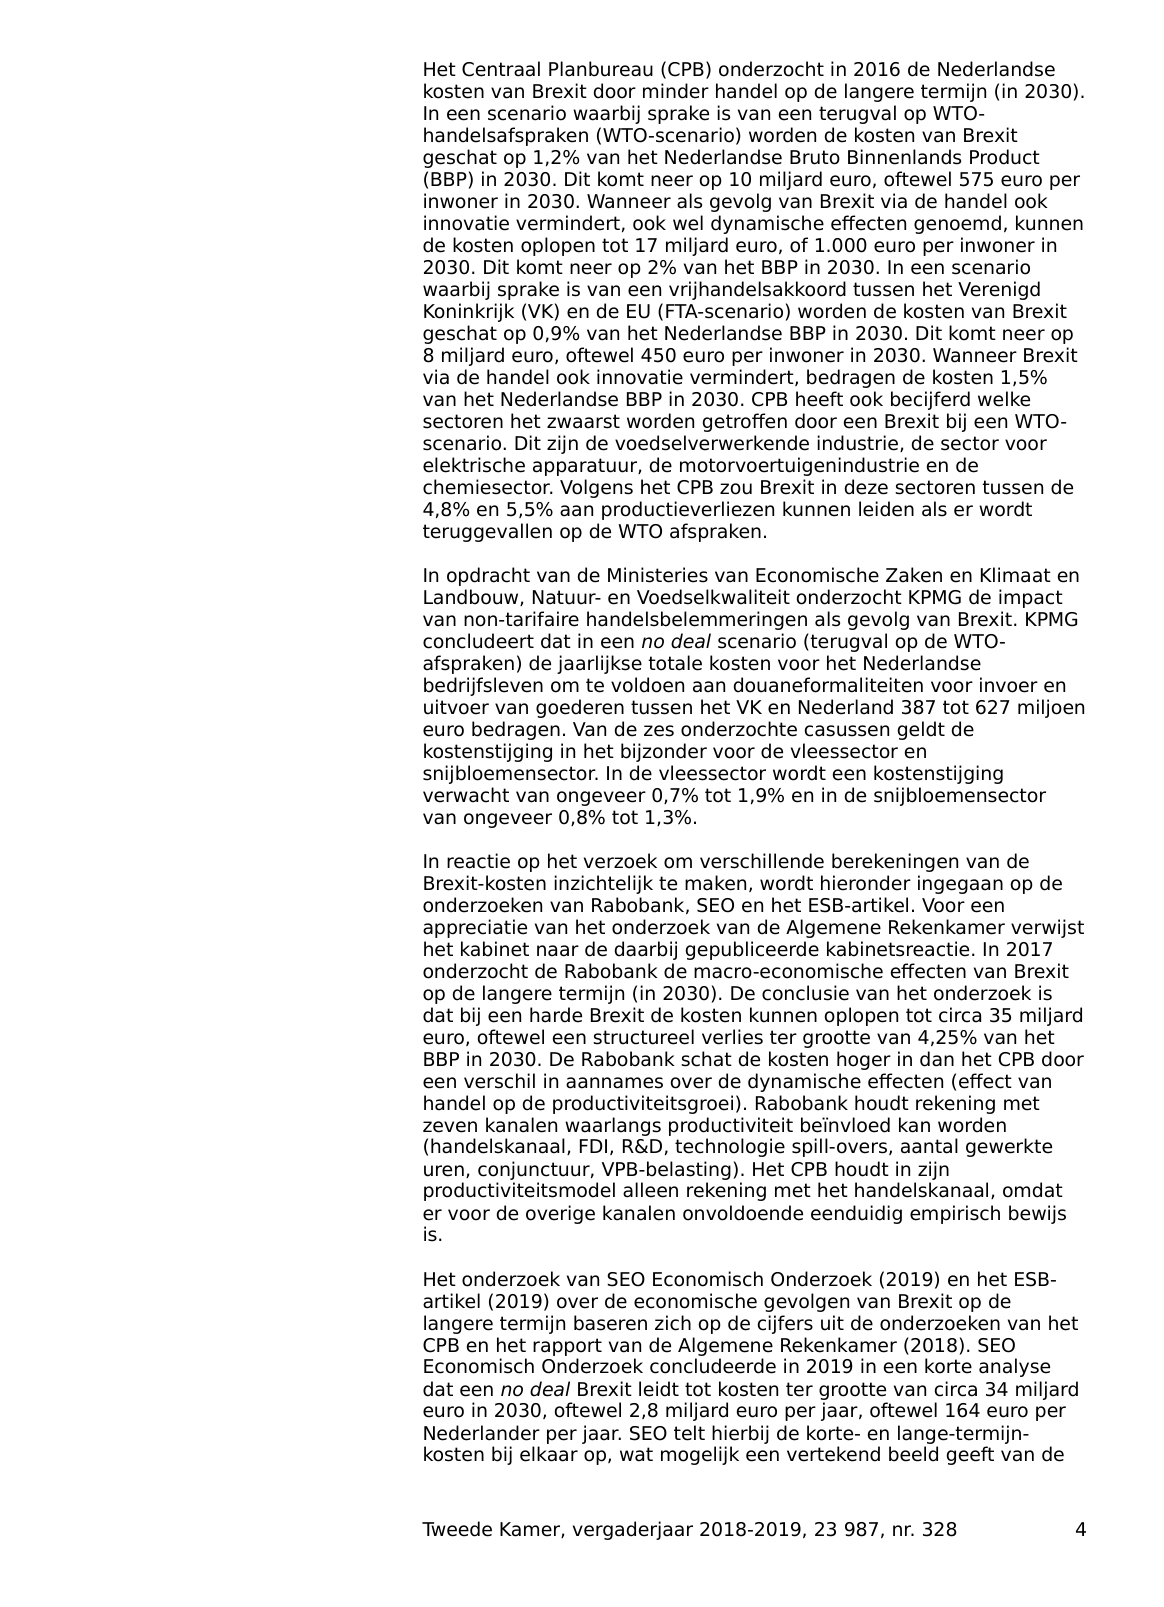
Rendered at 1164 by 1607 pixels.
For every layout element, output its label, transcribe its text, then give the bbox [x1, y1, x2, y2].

text Het onderzoek van SEO Economisch Onderzoek (2019) en het ESB-artikel (2019) over de economische gevolgen van Brexit op de langere termijn baseren zich op de cijfers uit de onderzoeken van het CPB en het rapport van de Algemene Rekenkamer (2018). SEO Economisch Onderzoek concludeerde in 2019 in een korte analyse dat een no deal Brexit leidt tot kosten ter grootte van circa 34 miljard euro in 2030, oftewel 2,8 miljard euro per jaar, oftewel 164 euro per Nederlander per jaar. SEO telt hierbij de korte- en lange-termijn-kosten bij elkaar op, wat mogelijk een vertekend beeld geeft van de [422, 1268, 1087, 1466]
text In opdracht van de Ministeries van Economische Zaken en Klimaat en Landbouw, Natuur- en Voedselkwaliteit onderzocht KPMG de impact van non-tarifaire handelsbelemmeringen als gevolg van Brexit. KPMG concludeert dat in een no deal scenario (terugval op de WTO-afspraken) de jaarlijkse totale kosten voor het Nederlandse bedrijfsleven om te voldoen aan douaneformaliteiten voor invoer en uitvoer van goederen tussen het VK en Nederland 387 tot 627 miljoen euro bedragen. Van de zes onderzochte casussen geldt de kostenstijging in het bijzonder voor de vleessector en snijbloemensector. In de vleessector wordt een kostenstijging verwacht van ongeveer 0,7% tot 1,9% en in de snijbloemensector van ongeveer 0,8% tot 1,3%. [422, 565, 1087, 828]
text Het Centraal Planbureau (CPB) onderzocht in 2016 de Nederlandse kosten van Brexit door minder handel op de langere termijn (in 2030). In een scenario waarbij sprake is van een terugval op WTO-handelsafspraken (WTO-scenario) worden de kosten van Brexit geschat op 1,2% van het Nederlandse Bruto Binnenlands Product (BBP) in 2030. Dit komt neer op 10 miljard euro, oftewel 575 euro per inwoner in 2030. Wanneer als gevolg van Brexit via de handel ook innovatie vermindert, ook wel dynamische effecten genoemd, kunnen de kosten oplopen tot 17 miljard euro, of 1.000 euro per inwoner in 2030. Dit komt neer op 2% van het BBP in 2030. In een scenario waarbij sprake is van een vrijhandelsakkoord tussen het Verenigd Koninkrijk (VK) en de EU (FTA-scenario) worden de kosten van Brexit geschat op 0,9% van het Nederlandse BBP in 2030. Dit komt neer op 8 miljard euro, oftewel 450 euro per inwoner in 2030. Wanneer Brexit via de handel ook innovatie vermindert, bedragen de kosten 1,5% van het Nederlandse BBP in 2030. CPB heeft ook becijferd welke sectoren het zwaarst worden getroffen door een Brexit bij een WTO-scenario. Dit zijn de voedselverwerkende industrie, de sector voor elektrische apparatuur, de motorvoertuigenindustrie en de chemiesector. Volgens het CPB zou Brexit in deze sectoren tussen de 4,8% en 5,5% aan productieverliezen kunnen leiden als er wordt teruggevallen op de WTO afspraken. [422, 59, 1087, 543]
text In reactie op het verzoek om verschillende berekeningen van de Brexit-kosten inzichtelijk te maken, wordt hieronder ingegaan op de onderzoeken van Rabobank, SEO en het ESB-artikel. Voor een appreciatie van het onderzoek van de Algemene Rekenkamer verwijst het kabinet naar de daarbij gepubliceerde kabinetsreactie. In 2017 onderzocht de Rabobank de macro-economische effecten van Brexit op de langere termijn (in 2030). De conclusie van het onderzoek is dat bij een harde Brexit de kosten kunnen oplopen tot circa 35 miljard euro, oftewel een structureel verlies ter grootte van 4,25% van het BBP in 2030. De Rabobank schat de kosten hoger in dan het CPB door een verschil in aannames over de dynamische effecten (effect van handel op de productiviteitsgroei). Rabobank houdt rekening met zeven kanalen waarlangs productiviteit beïnvloed kan worden (handelskanaal, FDI, R&D, technologie spill-overs, aantal gewerkte uren, conjunctuur, VPB-belasting). Het CPB houdt in zijn productiviteitsmodel alleen rekening met het handelskanaal, omdat er voor de overige kanalen onvoldoende eenduidig empirisch bewijs is. [422, 851, 1087, 1246]
